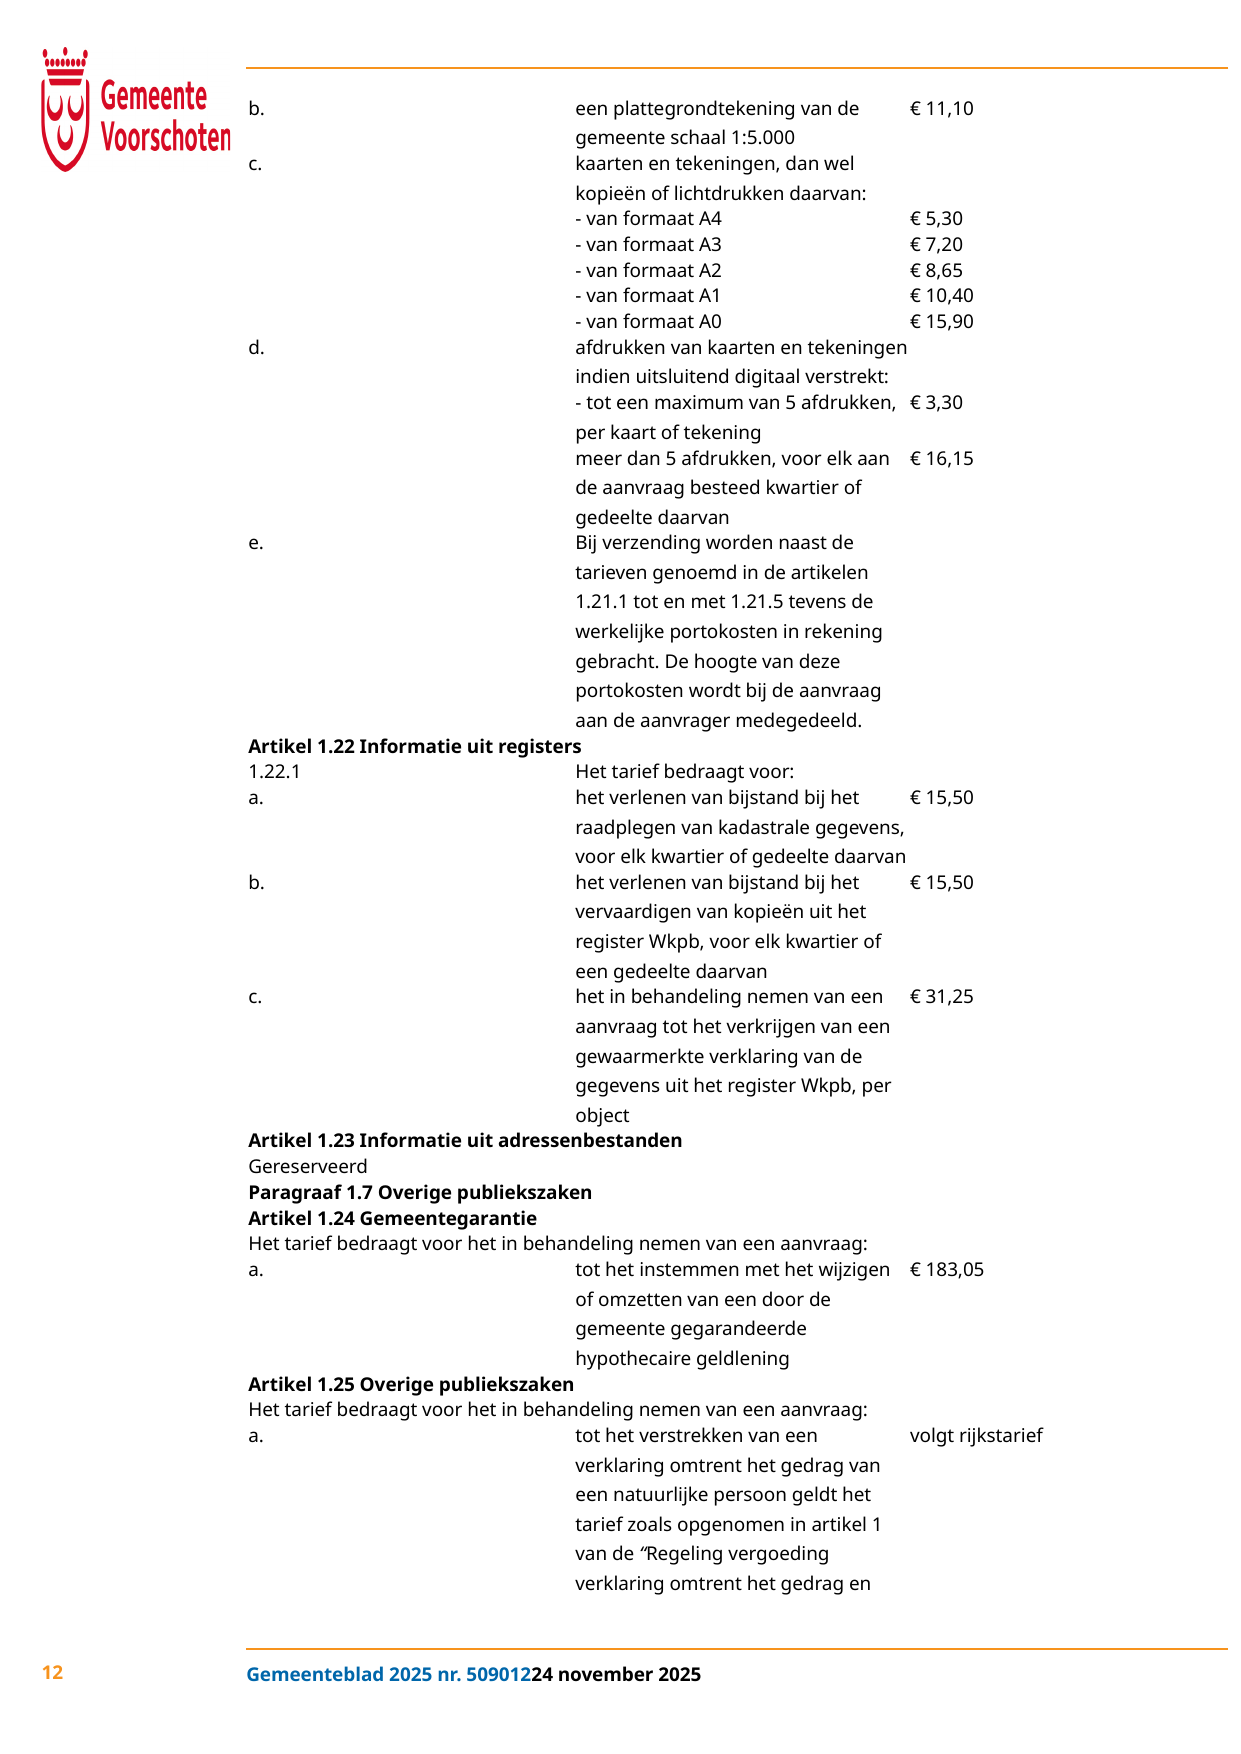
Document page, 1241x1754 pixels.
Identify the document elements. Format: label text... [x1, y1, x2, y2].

table_cell Artikel 1.24 Gemeentegarantie [248, 1205, 1152, 1231]
table_cell het in behandeling nemen van een aanvraag tot het verkrijgen van een gewaarmerkte verklaring van de gegevens uit het register Wkpb, per object [575, 984, 910, 1128]
table_cell - van formaat A1 [575, 283, 910, 308]
table_cell [248, 389, 575, 445]
table_cell het verlenen van bijstand bij het vervaardigen van kopieën uit het register Wkpb, voor elk kwartier of een gedeelte daarvan [575, 869, 910, 984]
table_cell [910, 1397, 1152, 1422]
table_cell b. [248, 869, 575, 984]
table_cell - tot een maximum van 5 afdrukken, per kaart of tekening [575, 389, 910, 445]
table_cell [910, 150, 1152, 205]
table_cell [910, 759, 1152, 784]
table_cell € 10,40 [910, 283, 1152, 308]
table_cell Het tarief bedraagt voor: [575, 759, 910, 784]
table_cell [248, 283, 575, 308]
table_cell het verlenen van bijstand bij het raadplegen van kadastrale gegevens, voor elk kwartier of gedeelte daarvan [575, 784, 910, 869]
table_cell Paragraaf 1.7 Overige publiekszaken [248, 1179, 1152, 1205]
table_cell a. [248, 1256, 575, 1371]
table_cell [248, 445, 575, 529]
table_cell e. [248, 530, 575, 733]
table_cell a. [248, 1422, 575, 1596]
table_cell Artikel 1.23 Informatie uit adressenbestanden [248, 1128, 1152, 1153]
table_cell Het tarief bedraagt voor het in behandeling nemen van een aanvraag: [248, 1231, 910, 1256]
table_cell € 15,90 [910, 308, 1152, 334]
table_cell [248, 205, 575, 231]
table_cell € 15,50 [910, 784, 1152, 869]
table_cell [248, 231, 575, 257]
table_cell a. [248, 784, 575, 869]
table_cell - van formaat A3 [575, 231, 910, 257]
table_cell - van formaat A4 [575, 205, 910, 231]
table_cell € 15,50 [910, 869, 1152, 984]
table_cell een plattegrondtekening van de gemeente schaal 1:5.000 [575, 95, 910, 150]
table_cell € 16,15 [910, 445, 1152, 529]
table_cell - van formaat A2 [575, 257, 910, 283]
table_cell d. [248, 334, 575, 389]
table_cell Bij verzending worden naast de tarieven genoemd in de artikelen 1.21.1 tot en met 1.21.5 tevens de werkelijke portokosten in rekening gebracht. De hoogte van deze portokosten wordt bij de aanvraag aan de aanvrager medegedeeld. [575, 530, 910, 733]
table_cell kaarten en tekeningen, dan wel kopieën of lichtdrukken daarvan: [575, 150, 910, 205]
table_cell tot het verstrekken van een verklaring omtrent het gedrag van een natuurlijke persoon geldt het tarief zoals opgenomen in artikel 1 van de “Regeling vergoeding verklaring omtrent het gedrag en [575, 1422, 910, 1596]
table_cell € 5,30 [910, 205, 1152, 231]
table_cell b. [248, 95, 575, 150]
table_cell volgt rijkstarief [910, 1422, 1152, 1596]
table_cell 1.22.1 [248, 759, 575, 784]
table_cell [910, 530, 1152, 733]
table_cell € 3,30 [910, 389, 1152, 445]
table_cell [910, 1154, 1152, 1179]
table_cell Het tarief bedraagt voor het in behandeling nemen van een aanvraag: [248, 1397, 910, 1422]
table_cell afdrukken van kaarten en tekeningen indien uitsluitend digitaal verstrekt: [575, 334, 910, 389]
table_cell c. [248, 150, 575, 205]
table_cell Artikel 1.22 Informatie uit registers [248, 733, 1152, 758]
table_cell Gereserveerd [248, 1154, 910, 1179]
table_cell € 183,05 [910, 1256, 1152, 1371]
table_cell tot het instemmen met het wijzigen of omzetten van een door de gemeente gegarandeerde hypothecaire geldlening [575, 1256, 910, 1371]
table_cell Artikel 1.25 Overige publiekszaken [248, 1371, 1152, 1397]
table_cell € 11,10 [910, 95, 1152, 150]
table_cell c. [248, 984, 575, 1128]
table_cell meer dan 5 afdrukken, voor elk aan de aanvraag besteed kwartier of gedeelte daarvan [575, 445, 910, 529]
table_cell [910, 334, 1152, 389]
picture [41, 47, 231, 172]
table_cell € 31,25 [910, 984, 1152, 1128]
table_cell € 8,65 [910, 257, 1152, 283]
table_cell [248, 308, 575, 334]
table_cell [248, 257, 575, 283]
table_cell - van formaat A0 [575, 308, 910, 334]
table_cell € 7,20 [910, 231, 1152, 257]
table_cell [910, 1231, 1152, 1256]
